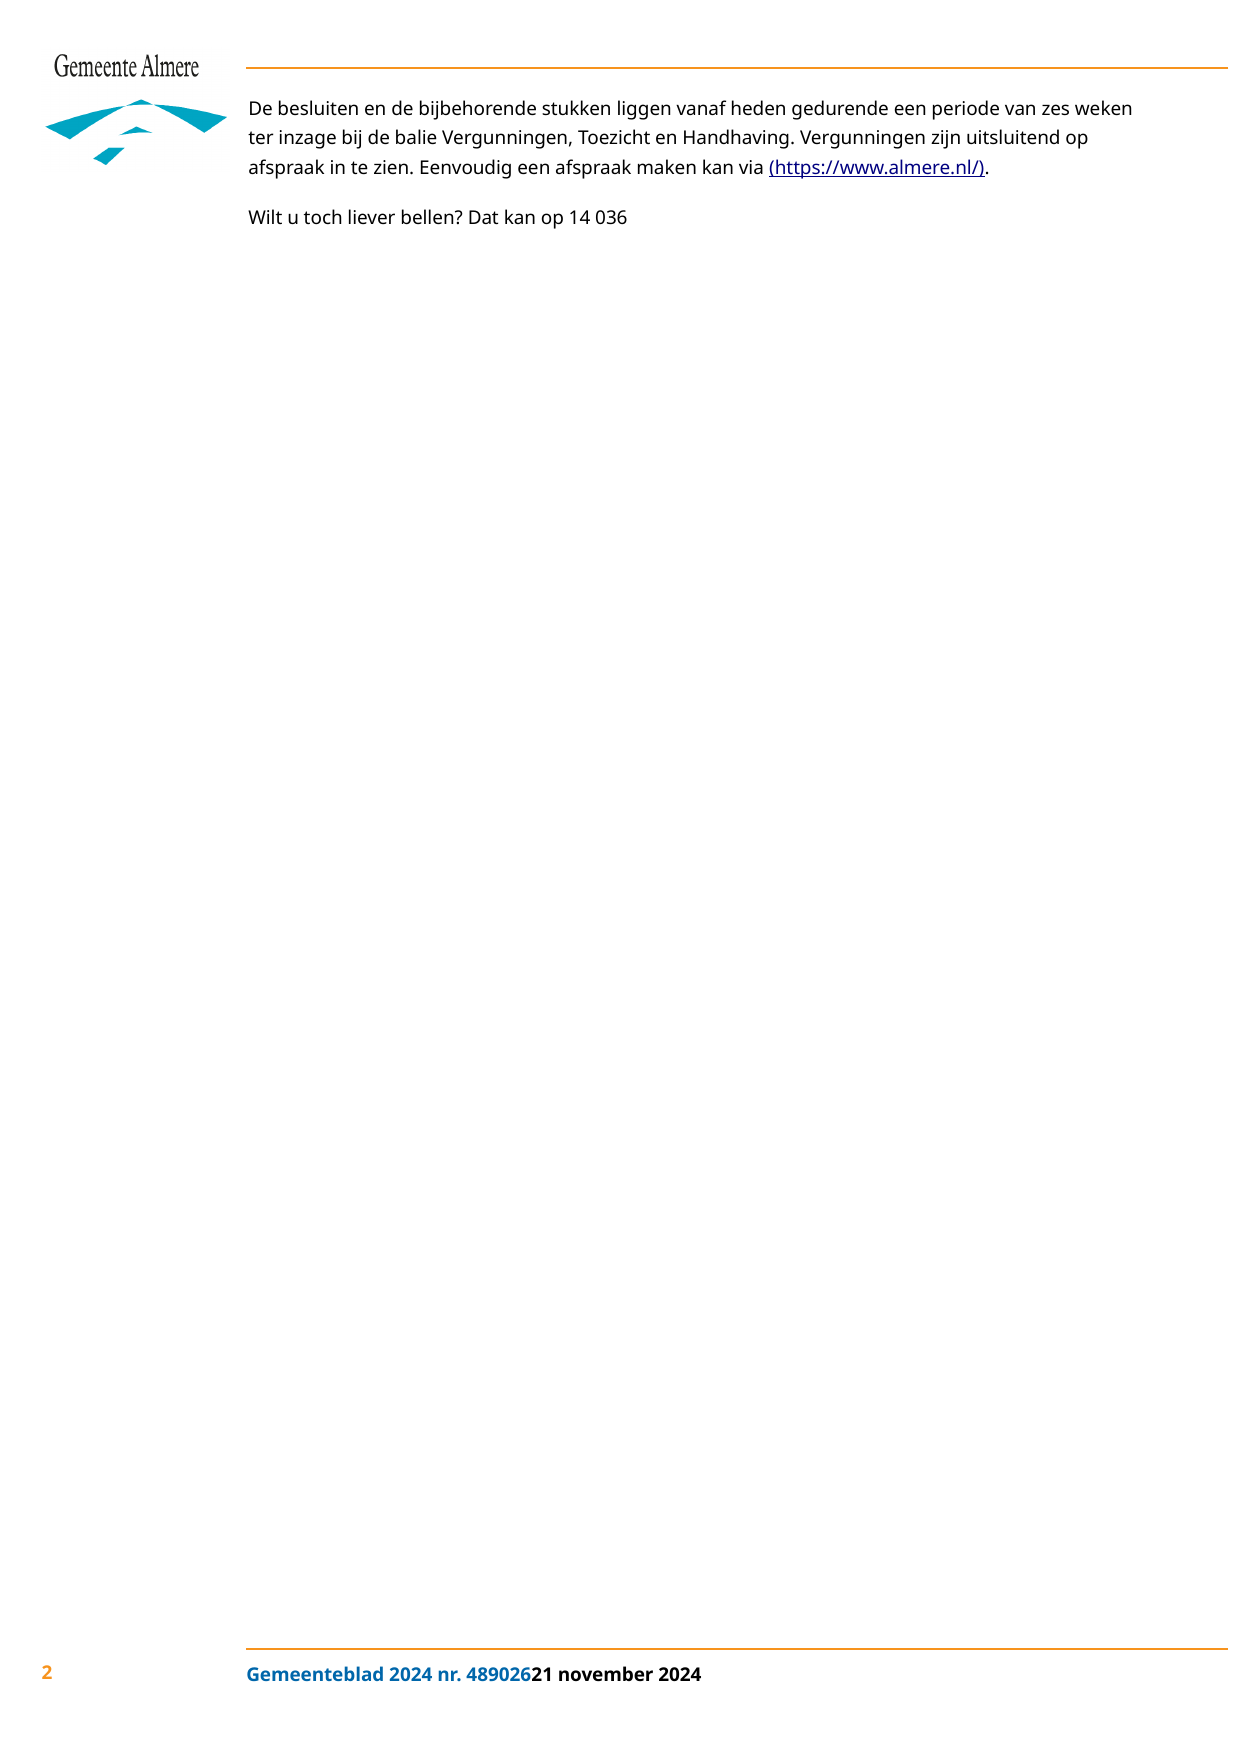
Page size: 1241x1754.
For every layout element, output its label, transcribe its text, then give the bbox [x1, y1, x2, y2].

text De besluiten en de bijbehorende stukken liggen vanaf heden gedurende een periode van zes weken ter inzage bij de balie Vergunningen, Toezicht en Handhaving. Vergunningen zijn uitsluitend op afspraak in te zien. Eenvoudig een afspraak maken kan via (https://www.almere.nl/). [248, 95, 1152, 180]
text Wilt u toch liever bellen? Dat kan op 14 036 [248, 204, 1152, 230]
picture [41, 47, 231, 172]
